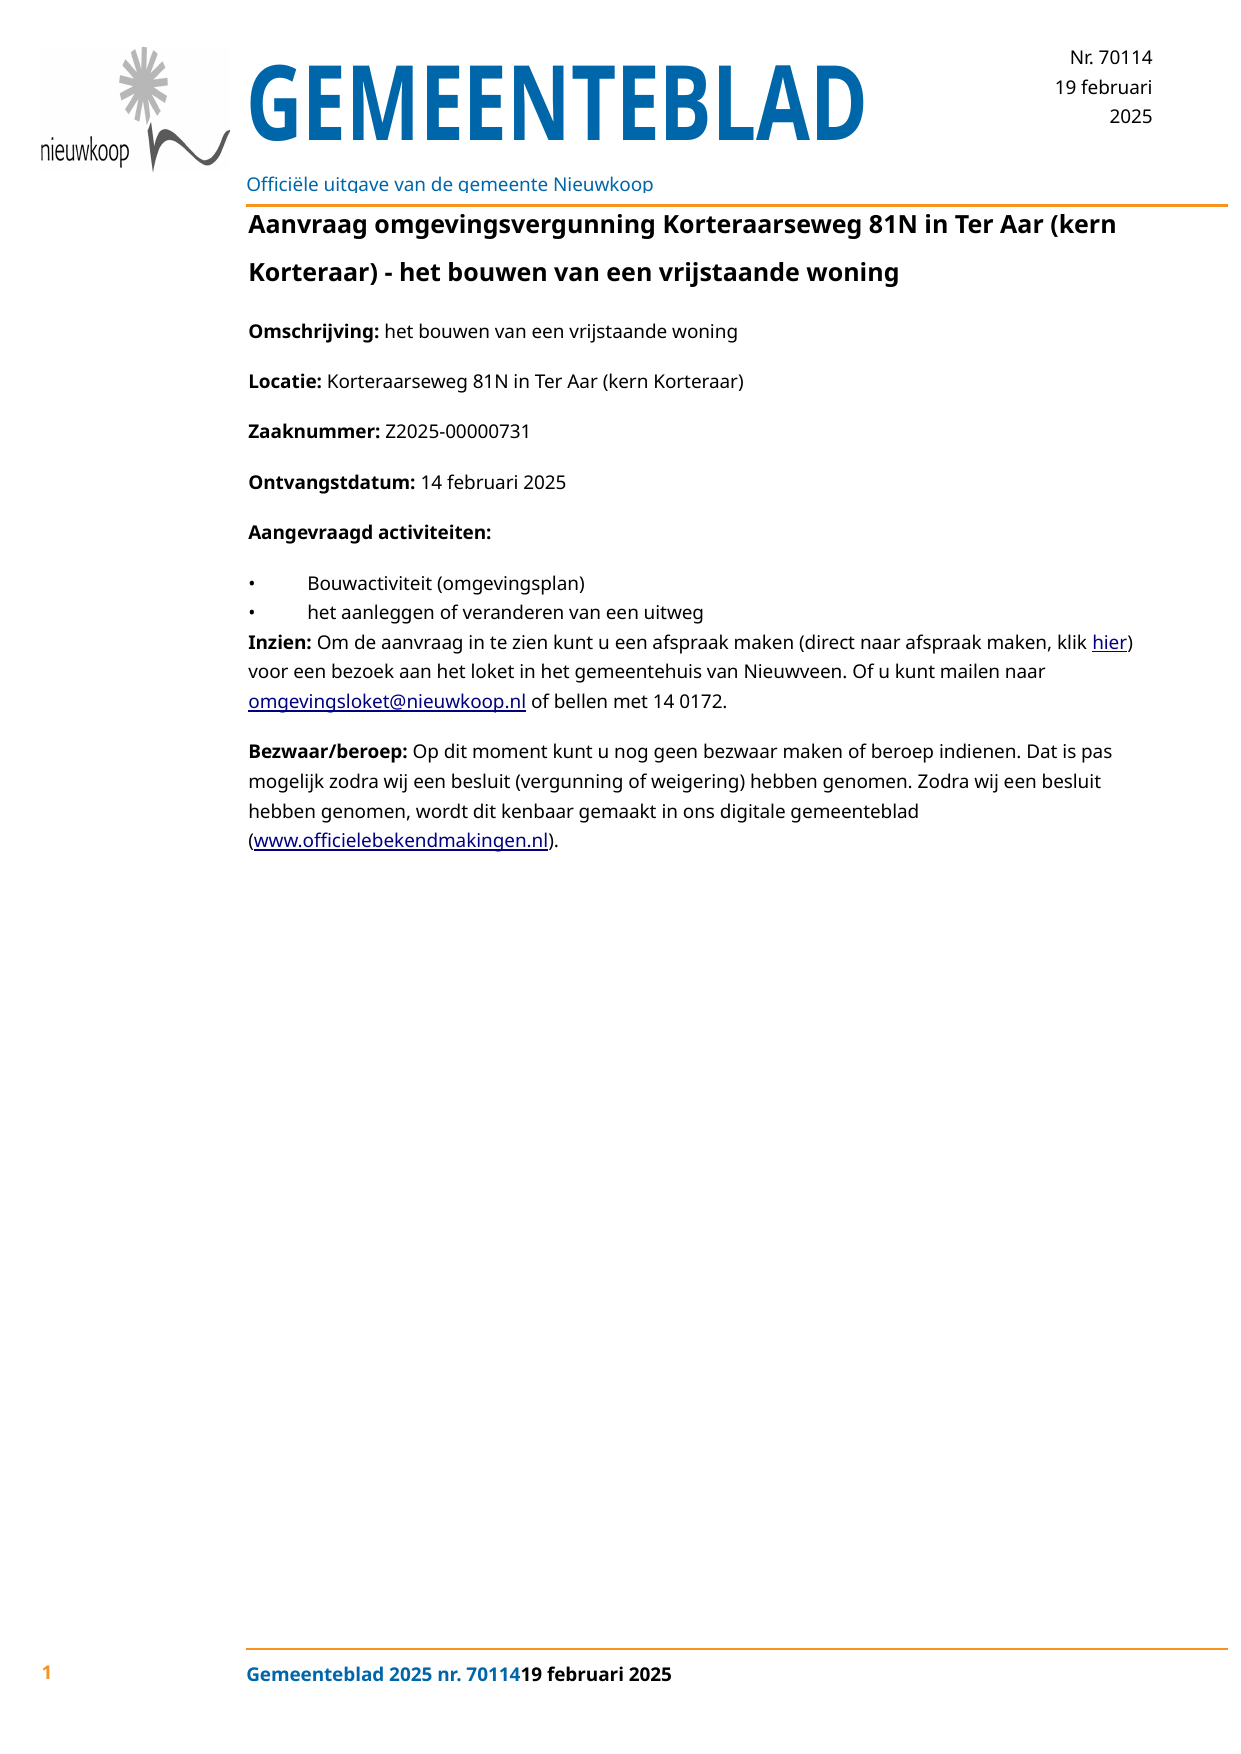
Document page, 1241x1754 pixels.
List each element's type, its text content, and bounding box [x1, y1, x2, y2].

text Ontvangstdatum: 14 februari 2025 [248, 469, 1152, 495]
text Omschrijving: het bouwen van een vrijstaande woning [248, 318, 1152, 344]
list het aanleggen of veranderen van een uitweg [248, 599, 1152, 625]
list Bouwactiviteit (omgevingsplan) [248, 570, 1152, 596]
text Aangevraagd activiteiten: [248, 519, 1152, 545]
text Zaaknummer: Z2025-00000731 [248, 419, 1152, 444]
text Aanvraag omgevingsvergunning Korteraarseweg 81N in Ter Aar (kern Korteraar) - het bouwen van een vrijstaande woning [248, 207, 1152, 288]
picture [41, 47, 231, 172]
text Inzien: Om de aanvraag in te zien kunt u een afspraak maken (direct naar afspraak maken, klik hier) voor een bezoek aan het loket in het gemeentehuis van Nieuwveen. Of u kunt mailen naar omgevingsloket@nieuwkoop.nl of bellen met 14 0172. [248, 629, 1152, 714]
text Locatie: Korteraarseweg 81N in Ter Aar (kern Korteraar) [248, 368, 1152, 394]
text Bezwaar/beroep: Op dit moment kunt u nog geen bezwaar maken of beroep indienen. Dat is pas mogelijk zodra wij een besluit (vergunning of weigering) hebben genomen. Zodra wij een besluit hebben genomen, wordt dit kenbaar gemaakt in ons digitale gemeenteblad (www.officielebekendmakingen.nl). [248, 739, 1152, 853]
